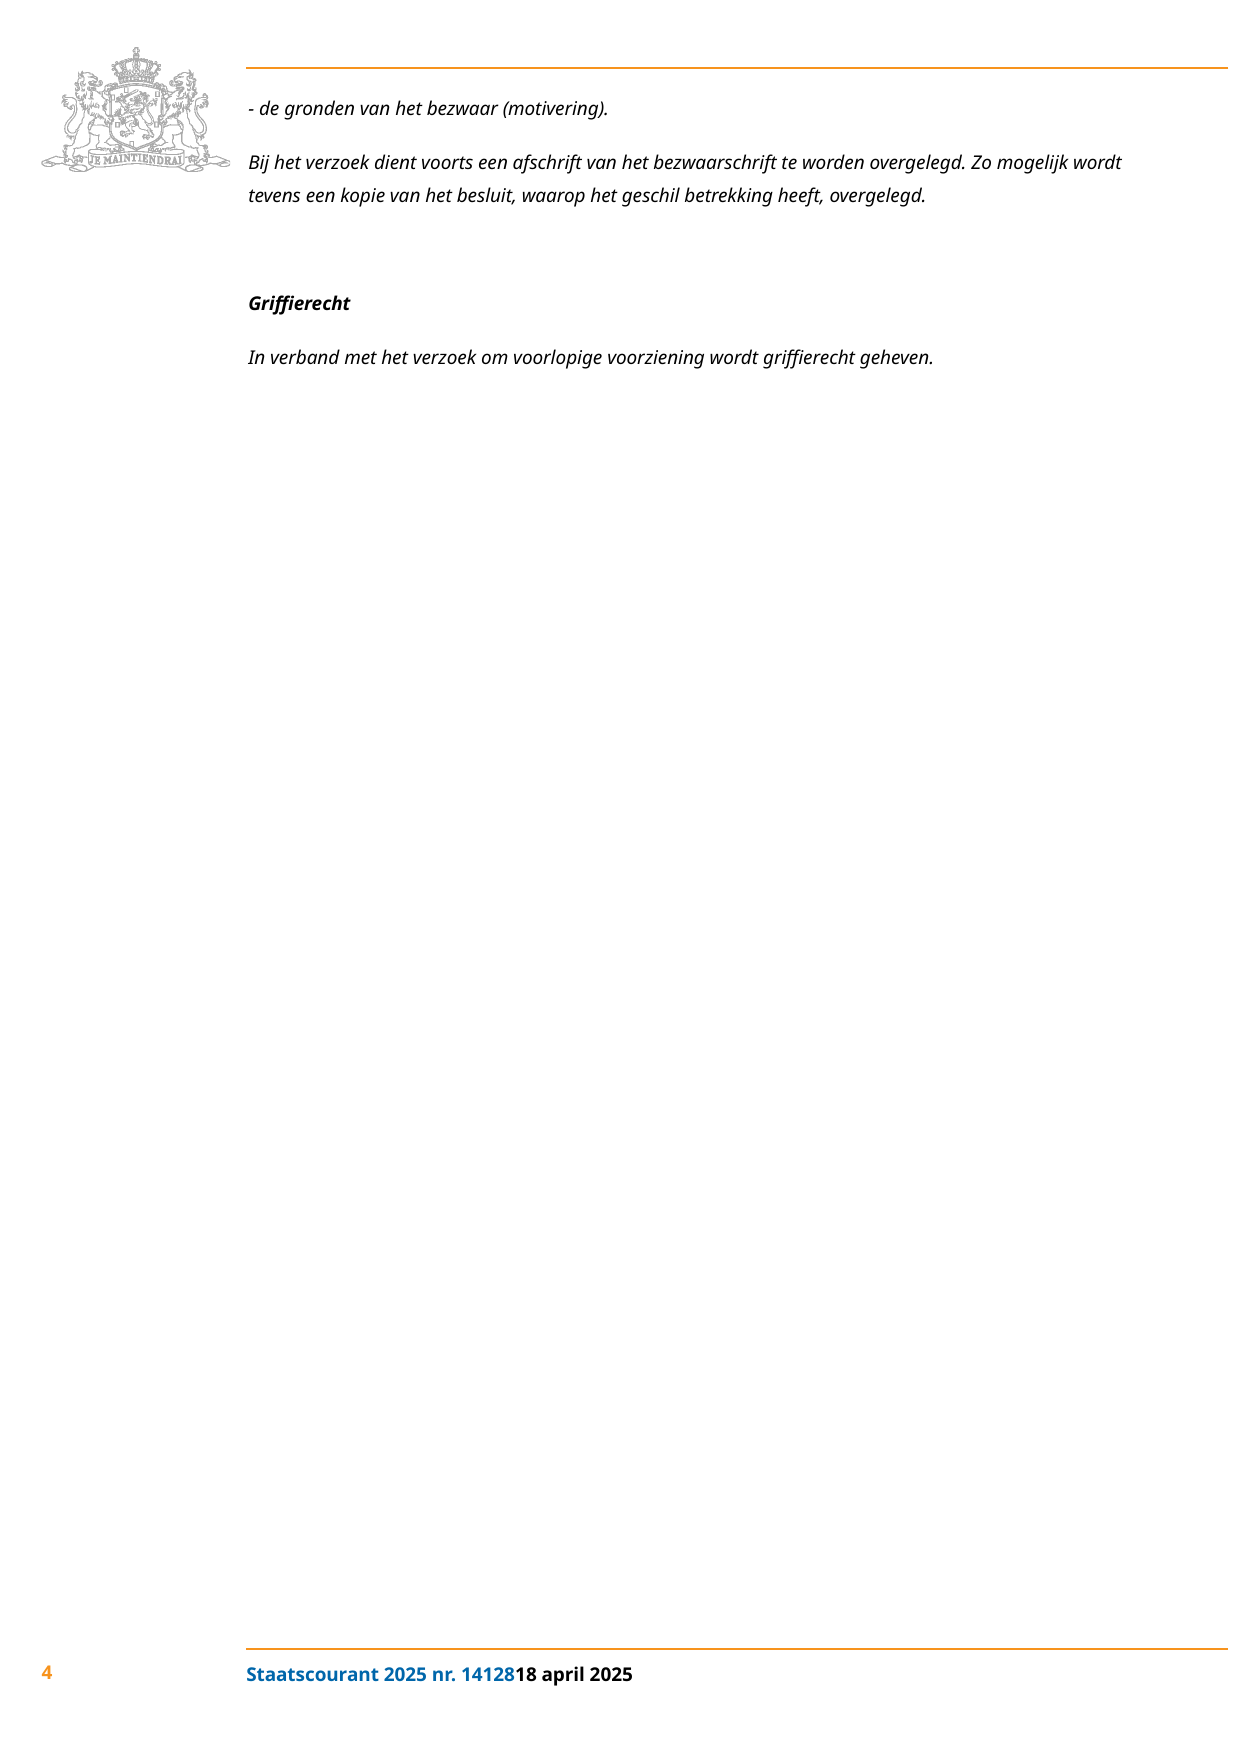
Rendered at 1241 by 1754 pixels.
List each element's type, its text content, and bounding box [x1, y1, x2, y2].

text Bij het verzoek dient voorts een afschrift van het bezwaarschrift te worden overgelegd. Zo mogelijk wordt tevens een kopie van het besluit, waarop het geschil betrekking heeft, overgelegd. [248, 149, 1152, 208]
text In verband met het verzoek om voorlo­pige voorzie­ning wordt griffierecht geheven. [248, 344, 1152, 370]
text - de gronden van het bezwaar (motivering). [248, 95, 1152, 121]
picture [41, 47, 231, 172]
text Griffierecht [248, 290, 1152, 316]
